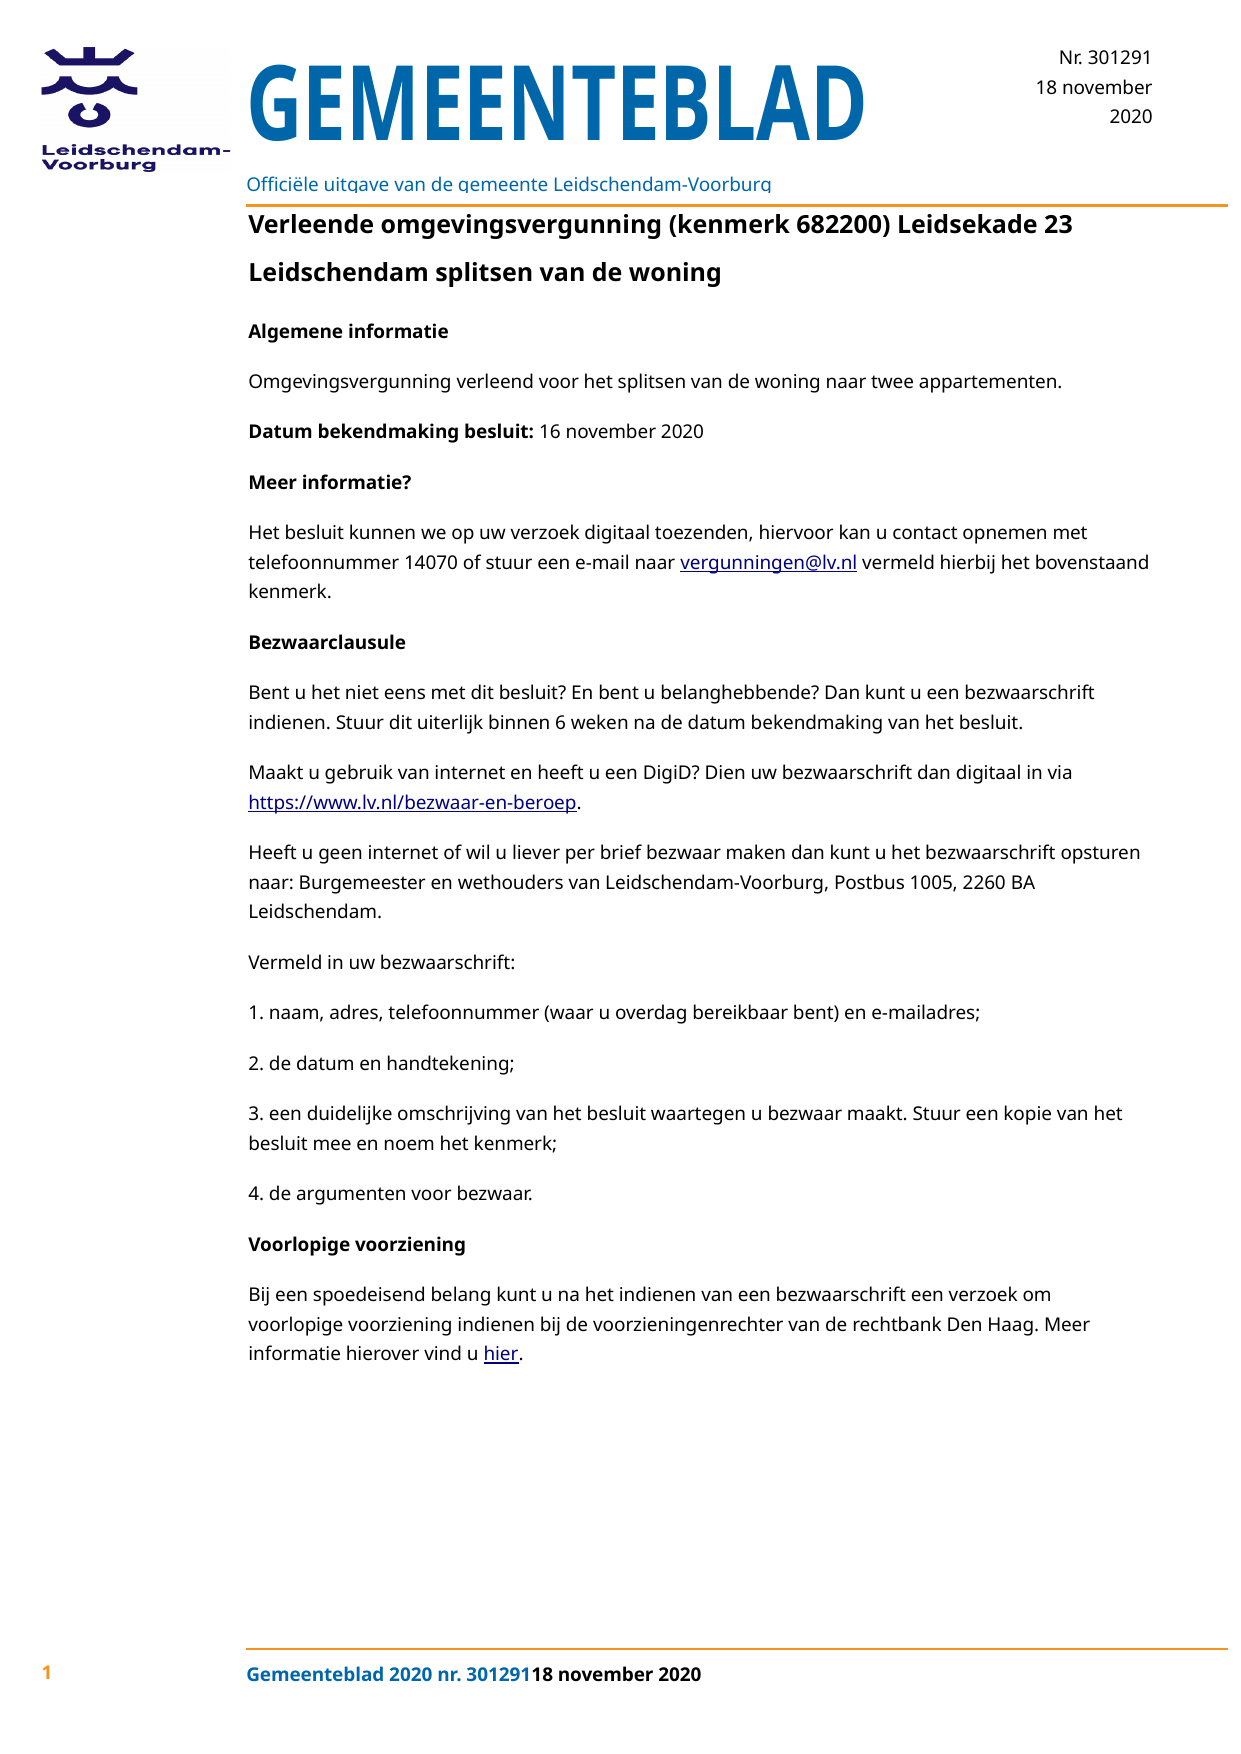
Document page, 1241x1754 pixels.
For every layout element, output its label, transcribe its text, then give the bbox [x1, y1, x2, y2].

text Datum bekendmaking besluit: 16 november 2020 [248, 419, 1152, 444]
text Verleende omgevingsvergunning (kenmerk 682200) Leidsekade 23 Leidschendam splitsen van de woning [248, 207, 1152, 288]
text Omgevingsvergunning verleend voor het splitsen van de woning naar twee appartementen. [248, 368, 1152, 394]
text Algemene informatie [248, 318, 1152, 344]
text Bent u het niet eens met dit besluit? En bent u belanghebbende? Dan kunt u een bezwaarschrift indienen. Stuur dit uiterlijk binnen 6 weken na de datum bekendmaking van het besluit. [248, 679, 1152, 735]
text Maakt u gebruik van internet en heeft u een DigiD? Dien uw bezwaarschrift dan digitaal in via https://www.lv.nl/bezwaar-en-beroep. [248, 759, 1152, 815]
text Bij een spoedeisend belang kunt u na het indienen van een bezwaarschrift een verzoek om voorlopige voorziening indienen bij de voorzieningenrechter van de rechtbank Den Haag. Meer informatie hierover vind u hier. [248, 1281, 1152, 1366]
text Het besluit kunnen we op uw verzoek digitaal toezenden, hiervoor kan u contact opnemen met telefoonnummer 14070 of stuur een e-mail naar vergunningen@lv.nl vermeld hierbij het bovenstaand kenmerk. [248, 519, 1152, 604]
picture [41, 47, 231, 172]
text 1. naam, adres, telefoonnummer (waar u overdag bereikbaar bent) en e-mailadres; [248, 999, 1152, 1025]
text 2. de datum en handtekening; [248, 1050, 1152, 1076]
text Voorlopige voorziening [248, 1231, 1152, 1257]
text 4. de argumenten voor bezwaar. [248, 1180, 1152, 1206]
text 3. een duidelijke omschrijving van het besluit waartegen u bezwaar maakt. Stuur een kopie van het besluit mee en noem het kenmerk; [248, 1100, 1152, 1156]
text Meer informatie? [248, 469, 1152, 495]
text Vermeld in uw bezwaarschrift: [248, 949, 1152, 975]
text Bezwaarclausule [248, 629, 1152, 655]
text Heeft u geen internet of wil u liever per brief bezwaar maken dan kunt u het bezwaarschrift opsturen naar: Burgemeester en wethouders van Leidschendam-Voorburg, Postbus 1005, 2260 BA Leidschendam. [248, 839, 1152, 924]
